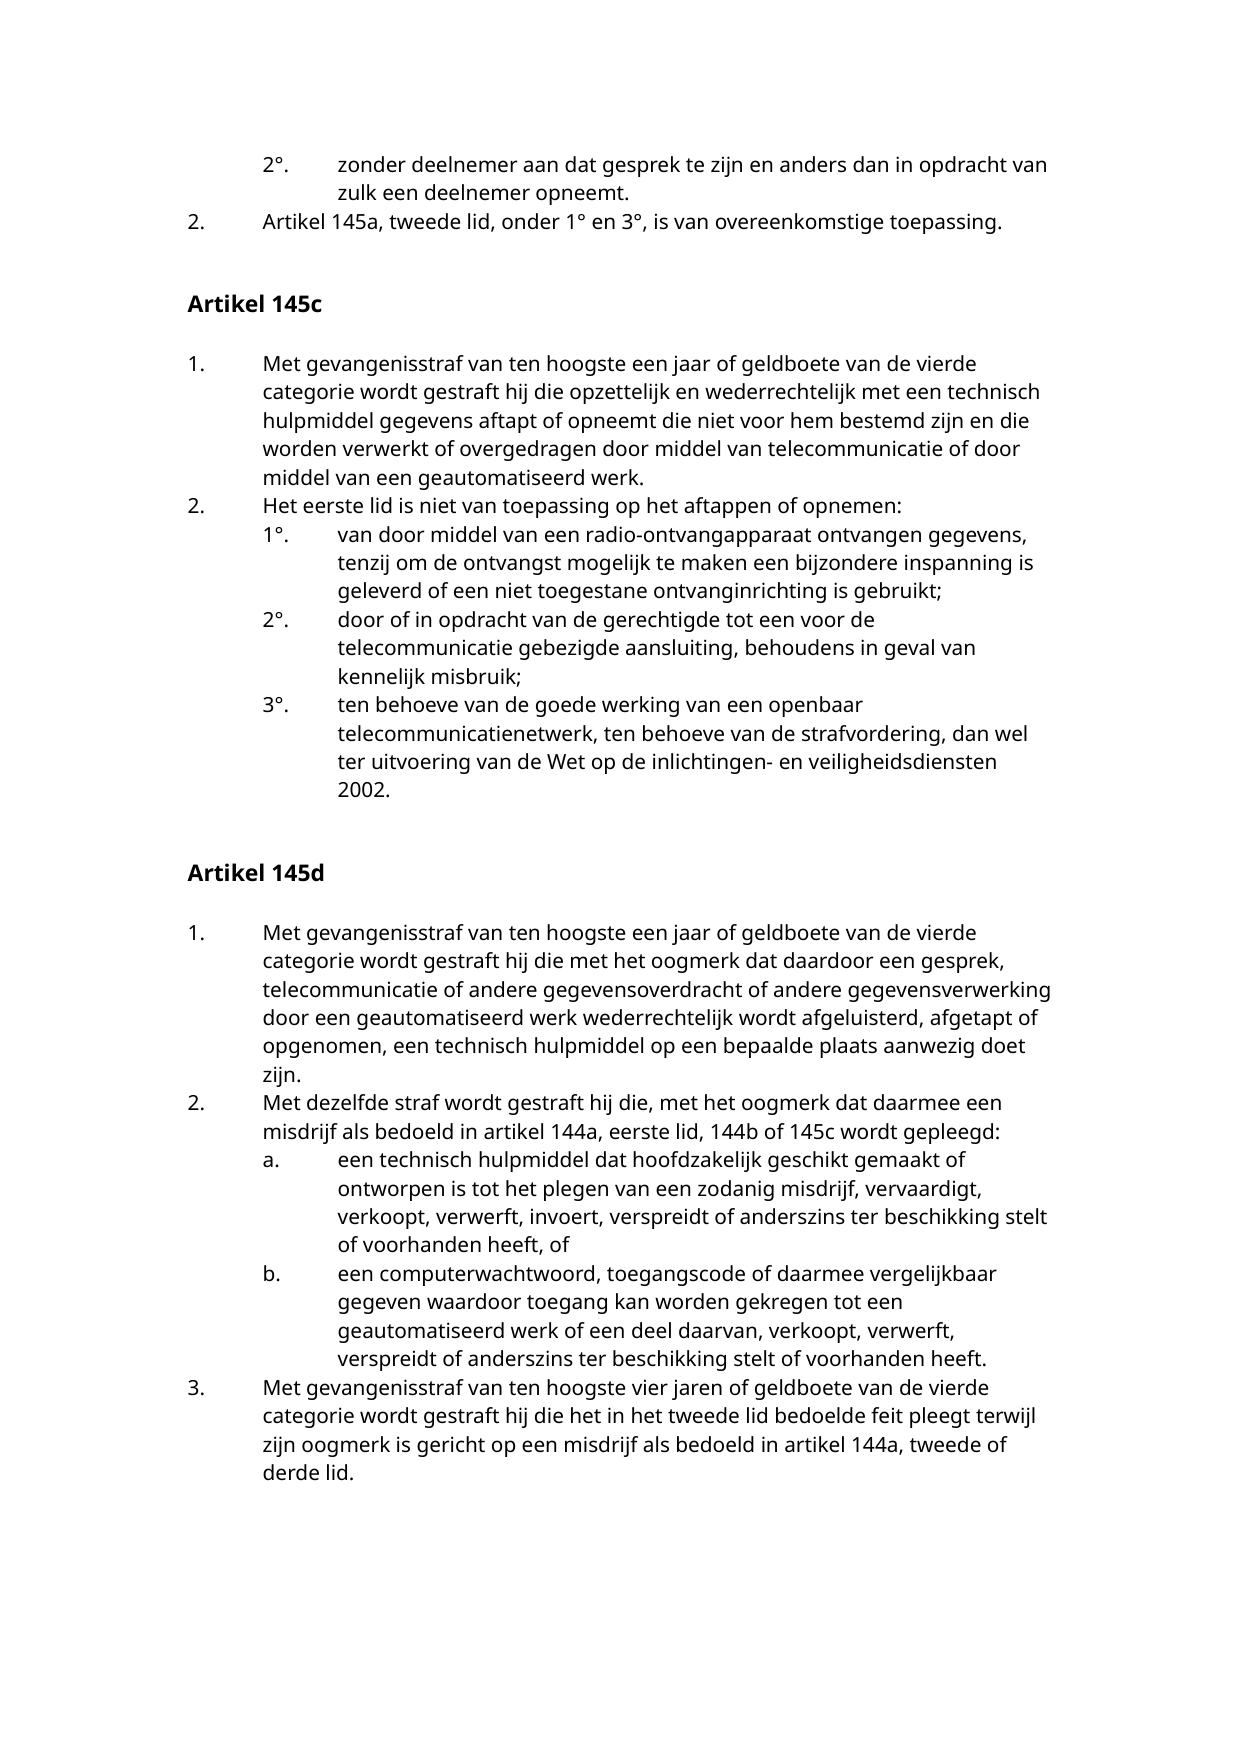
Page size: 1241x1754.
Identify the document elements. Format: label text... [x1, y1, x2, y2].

list door of in opdracht van de gerechtigde tot een voor de telecommunicatie gebezigde aansluiting, behoudens in geval van kennelijk misbruik; [262, 605, 1053, 690]
subtitle Artikel 145d [187, 857, 1053, 888]
list Met gevangenisstraf van ten hoogste een jaar of geldboete van de vierde categorie wordt gestraft hij die met het oogmerk dat daardoor een gesprek, telecommunicatie of andere gegevensoverdracht of andere gegevensverwerking door een geautomatiseerd werk wederrechtelijk wordt afgeluisterd, afgetapt of opgenomen, een technisch hulpmiddel op een bepaalde plaats aanwezig doet zijn. [187, 918, 1053, 1088]
list van door middel van een radio-ontvangapparaat ontvangen gegevens, tenzij om de ontvangst mogelijk te maken een bijzondere inspanning is geleverd of een niet toegestane ontvanginrichting is gebruikt; [262, 520, 1053, 605]
list een computerwachtwoord, toegangscode of daarmee vergelijkbaar gegeven waardoor toegang kan worden gekregen tot een geautomatiseerd werk of een deel daarvan, verkoopt, verwerft, verspreidt of anderszins ter beschikking stelt of voorhanden heeft. [262, 1259, 1053, 1373]
list ten behoeve van de goede werking van een openbaar telecommunicatienetwerk, ten behoeve van de strafvordering, dan wel ter uitvoering van de Wet op de inlichtingen- en veiligheidsdiensten 2002. [262, 690, 1053, 804]
list Met gevangenisstraf van ten hoogste vier jaren of geldboete van de vierde categorie wordt gestraft hij die het in het tweede lid bedoelde feit pleegt terwijl zijn oogmerk is gericht op een misdrijf als bedoeld in artikel 144a, tweede of derde lid. [187, 1373, 1053, 1487]
list zonder deelnemer aan dat gesprek te zijn en anders dan in opdracht van zulk een deelnemer opneemt. [262, 150, 1053, 207]
list Met gevangenisstraf van ten hoogste een jaar of geldboete van de vierde categorie wordt gestraft hij die opzettelijk en wederrechtelijk met een technisch hulpmiddel gegevens aftapt of opneemt die niet voor hem bestemd zijn en die worden verwerkt of overgedragen door middel van telecommunicatie of door middel van een geautomatiseerd werk. [187, 349, 1053, 491]
subtitle Artikel 145c [187, 288, 1053, 319]
list een technisch hulpmiddel dat hoofdzakelijk geschikt gemaakt of ontworpen is tot het plegen van een zodanig misdrijf, vervaardigt, verkoopt, verwerft, invoert, verspreidt of anderszins ter beschikking stelt of voorhanden heeft, of [262, 1145, 1053, 1259]
list Het eerste lid is niet van toepassing op het aftappen of opnemen: [187, 491, 1053, 520]
list Artikel 145a, tweede lid, onder 1° en 3°, is van overeenkomstige toepassing. [187, 207, 1053, 235]
list Met dezelfde straf wordt gestraft hij die, met het oogmerk dat daarmee een misdrijf als bedoeld in artikel 144a, eerste lid, 144b of 145c wordt gepleegd: [187, 1088, 1053, 1145]
